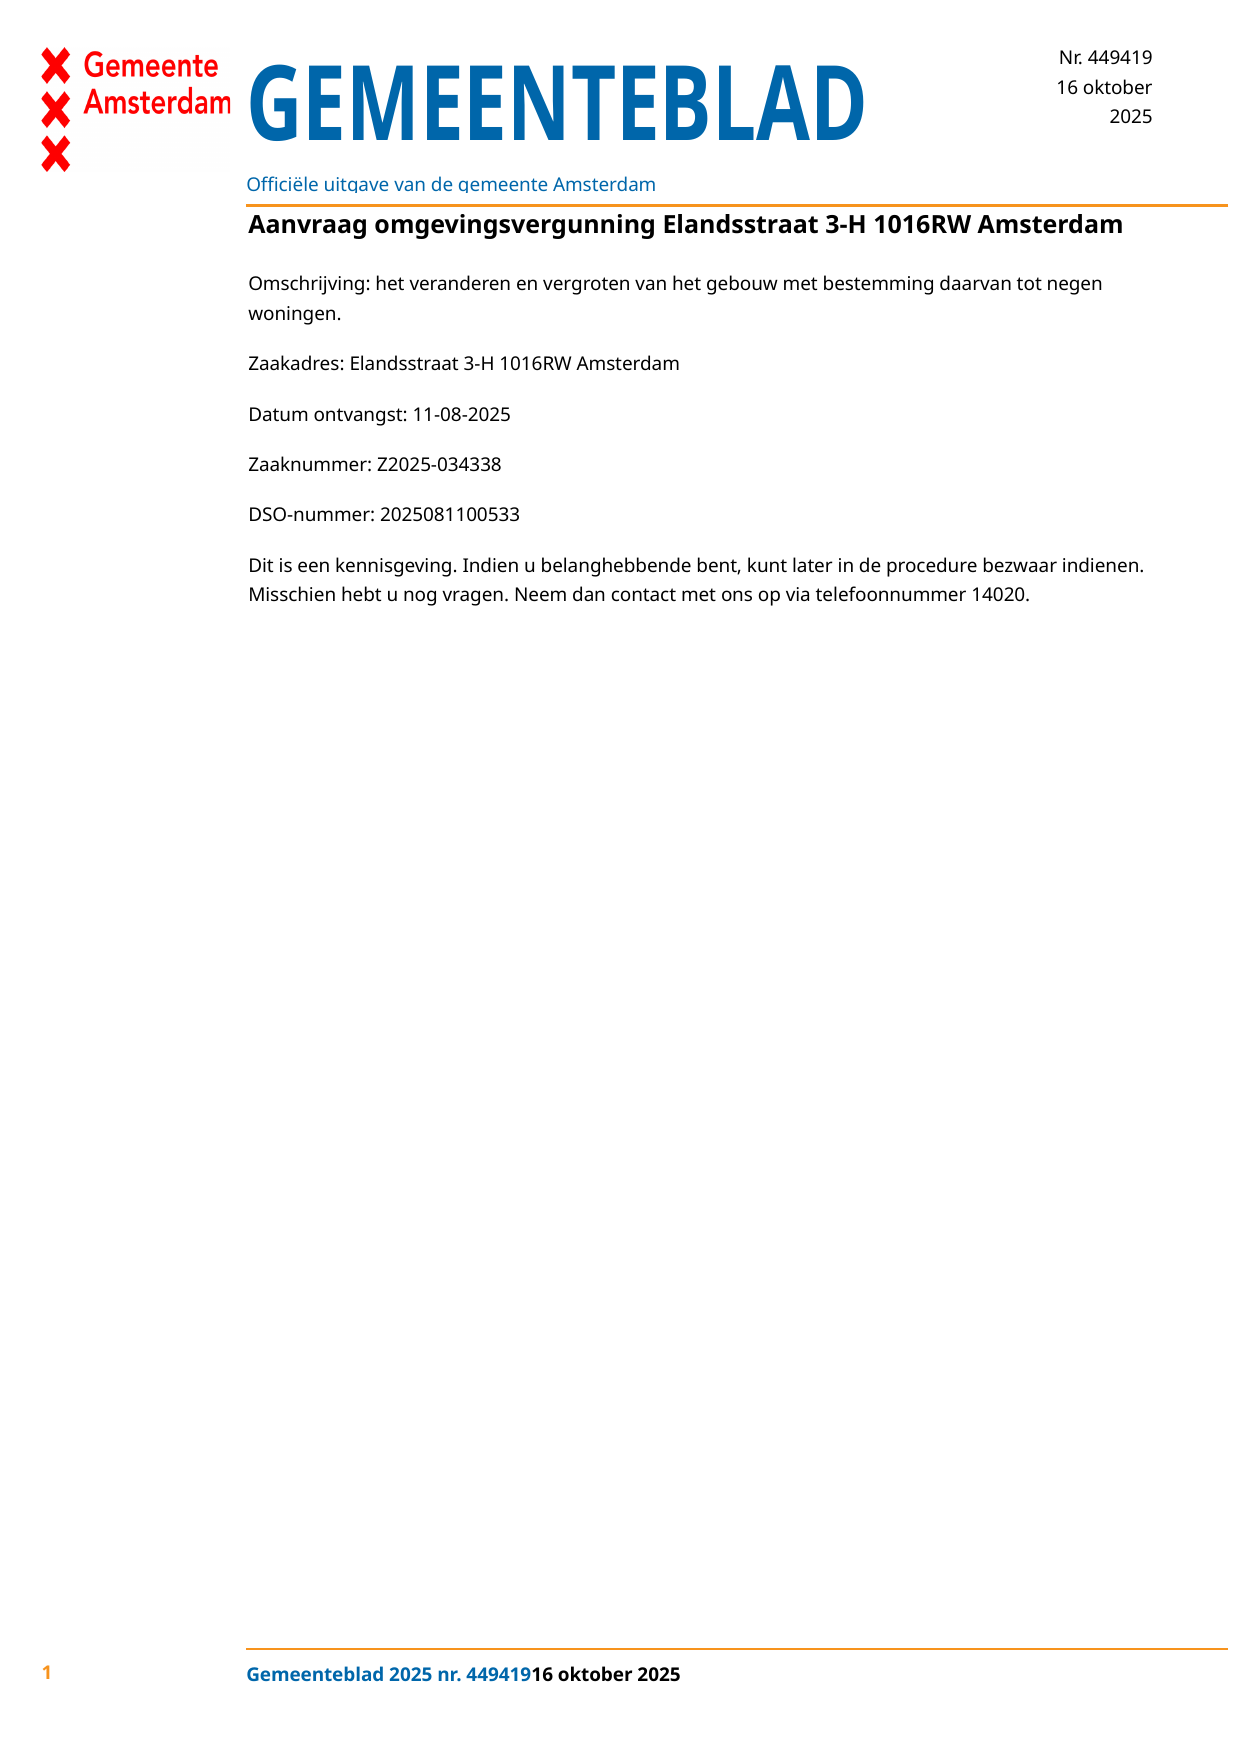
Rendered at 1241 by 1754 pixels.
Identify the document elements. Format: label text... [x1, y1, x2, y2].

text Aanvraag omgevingsvergunning Elandsstraat 3-H 1016RW Amsterdam [248, 207, 1152, 241]
text Zaakadres: Elandsstraat 3-H 1016RW Amsterdam [248, 350, 1152, 376]
text Datum ontvangst: 11-08-2025 [248, 401, 1152, 426]
picture [41, 47, 231, 172]
text Omschrijving: het veranderen en vergroten van het gebouw met bestemming daarvan tot negen woningen. [248, 270, 1152, 326]
text Dit is een kennisgeving. Indien u belanghebbende bent, kunt later in de procedure bezwaar indienen. Misschien hebt u nog vragen. Neem dan contact met ons op via telefoonnummer 14020. [248, 552, 1152, 607]
text Zaaknummer: Z2025-034338 [248, 451, 1152, 477]
text DSO-nummer: 2025081100533 [248, 502, 1152, 527]
